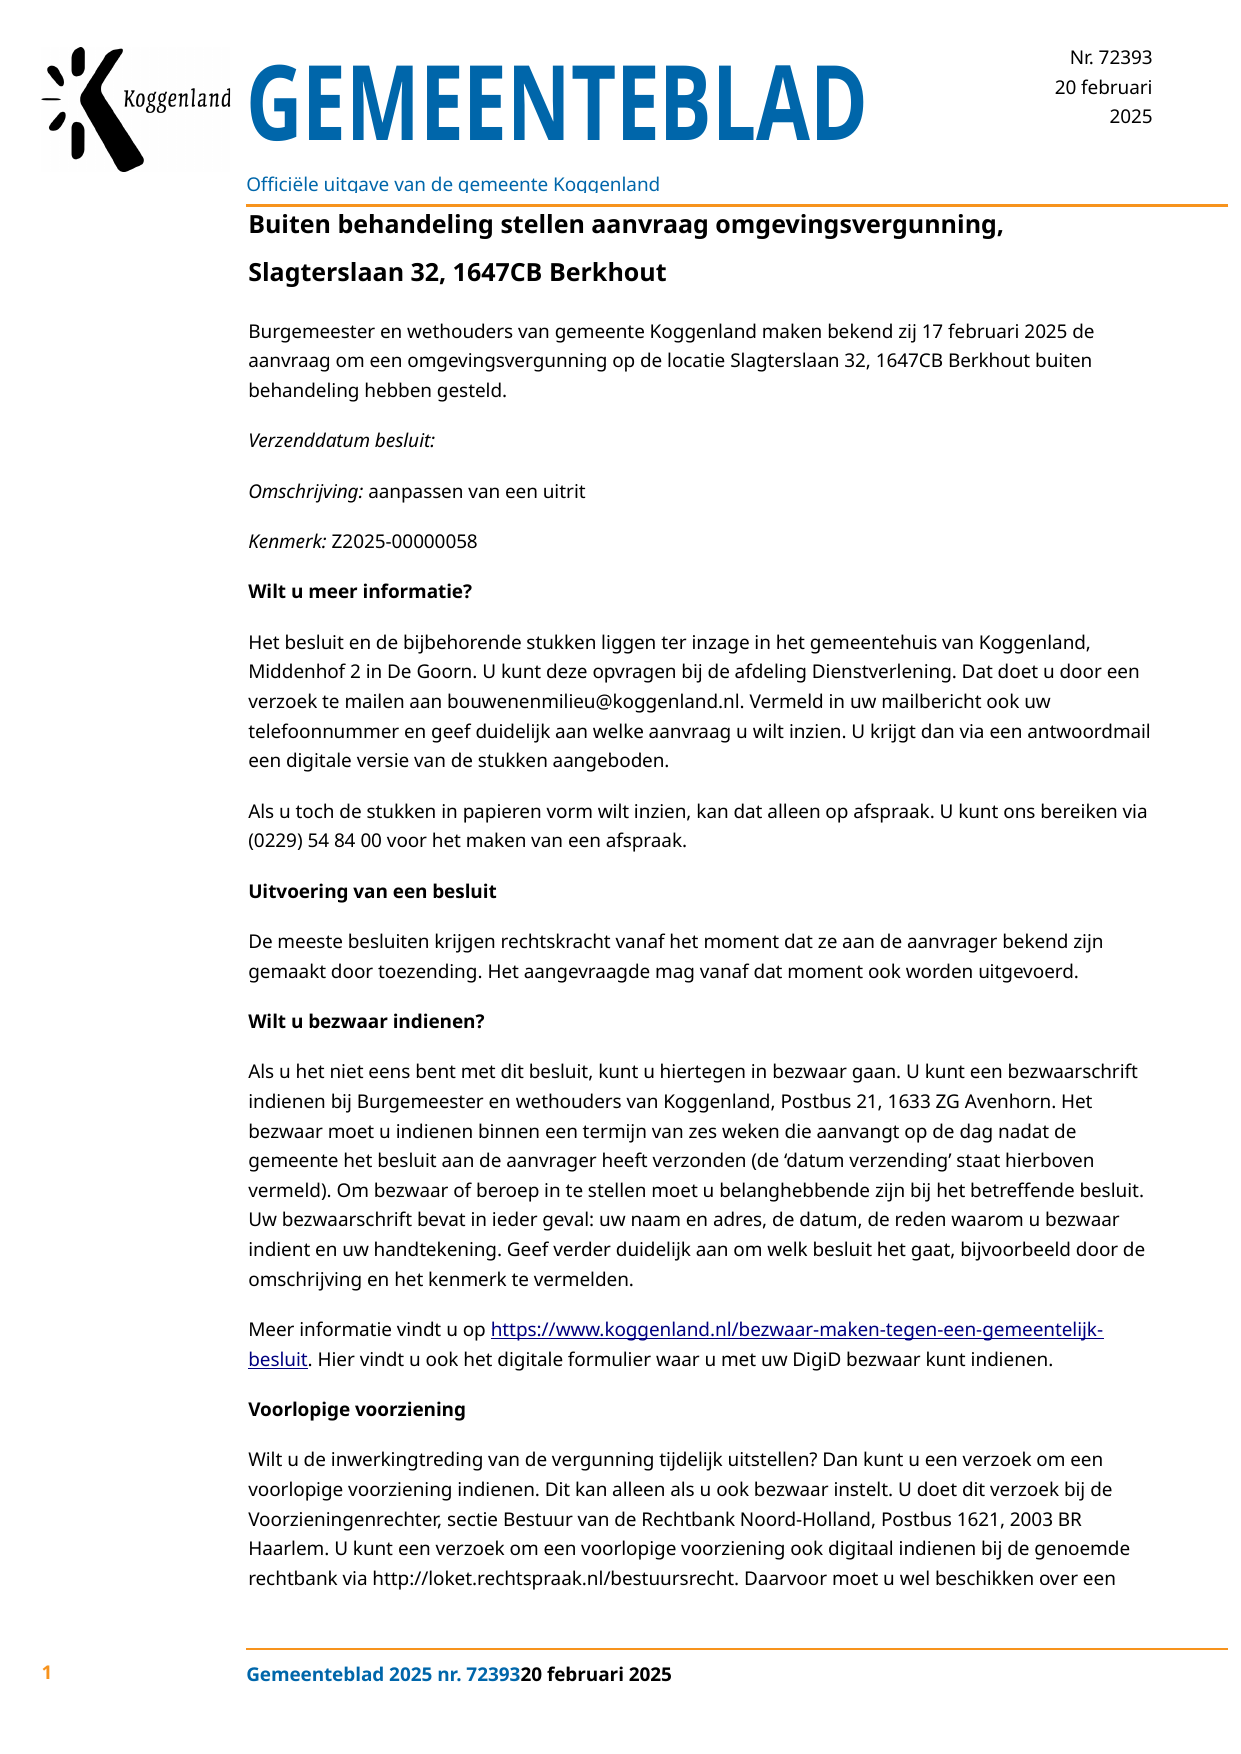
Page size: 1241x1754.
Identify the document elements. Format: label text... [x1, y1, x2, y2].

text Verzenddatum besluit: [248, 427, 1152, 453]
text Wilt u meer informatie? [248, 579, 1152, 604]
text Meer informatie vindt u op https://www.koggenland.nl/bezwaar-maken-tegen-een-gemeentelijk-besluit. Hier vindt u ook het digitale formulier waar u met uw DigiD bezwaar kunt indienen. [248, 1316, 1152, 1372]
text Als u toch de stukken in papieren vorm wilt inzien, kan dat alleen op afspraak. U kunt ons bereiken via (0229) 54 84 00 voor het maken van een afspraak. [248, 798, 1152, 853]
text Kenmerk: Z2025-00000058 [248, 528, 1152, 554]
text Het besluit en de bijbehorende stukken liggen ter inzage in het gemeentehuis van Koggenland, Middenhof 2 in De Goorn. U kunt deze opvragen bij de afdeling Dienstverlening. Dat doet u door een verzoek te mailen aan bouwenenmilieu@koggenland.nl. Vermeld in uw mailbericht ook uw telefoonnummer en geef duidelijk aan welke aanvraag u wilt inzien. U krijgt dan via een antwoordmail een digitale versie van de stukken aangeboden. [248, 629, 1152, 773]
text Wilt u bezwaar indienen? [248, 1008, 1152, 1034]
text Als u het niet eens bent met dit besluit, kunt u hiertegen in bezwaar gaan. U kunt een bezwaarschrift indienen bij Burgemeester en wethouders van Koggenland, Postbus 21, 1633 ZG Avenhorn. Het bezwaar moet u indienen binnen een termijn van zes weken die aanvangt op de dag nadat de gemeente het besluit aan de aanvrager heeft verzonden (de ‘datum verzending’ staat hierboven vermeld). Om bezwaar of beroep in te stellen moet u belanghebbende zijn bij het betreffende besluit. Uw bezwaarschrift bevat in ieder geval: uw naam en adres, de datum, de reden waarom u bezwaar indient en uw handtekening. Geef verder duidelijk aan om welk besluit het gaat, bijvoorbeeld door de omschrijving en het kenmerk te vermelden. [248, 1059, 1152, 1292]
picture [41, 47, 231, 172]
text Wilt u de inwerkingtreding van de vergunning tijdelijk uitstellen? Dan kunt u een verzoek om een voorlopige voorziening indienen. Dit kan alleen als u ook bezwaar instelt. U doet dit verzoek bij de Voorzieningenrechter, sectie Bestuur van de Rechtbank Noord-Holland, Postbus 1621, 2003 BR Haarlem. U kunt een verzoek om een voorlopige voorziening ook digitaal indienen bij de genoemde rechtbank via http://loket.rechtspraak.nl/bestuursrecht. Daarvoor moet u wel beschikken over een [248, 1447, 1152, 1591]
text Buiten behandeling stellen aanvraag omgevingsvergunning, Slagterslaan 32, 1647CB Berkhout [248, 207, 1152, 288]
text Uitvoering van een besluit [248, 878, 1152, 904]
text De meeste besluiten krijgen rechtskracht vanaf het moment dat ze aan de aanvrager bekend zijn gemaakt door toezending. Het aangevraagde mag vanaf dat moment ook worden uitgevoerd. [248, 928, 1152, 984]
text Voorlopige voorziening [248, 1396, 1152, 1422]
text Omschrijving: aanpassen van een uitrit [248, 478, 1152, 504]
text Burgemeester en wethouders van gemeente Koggenland maken bekend zij 17 februari 2025 de aanvraag om een omgevingsvergunning op de locatie Slagterslaan 32, 1647CB Berkhout buiten behandeling hebben gesteld. [248, 318, 1152, 403]
